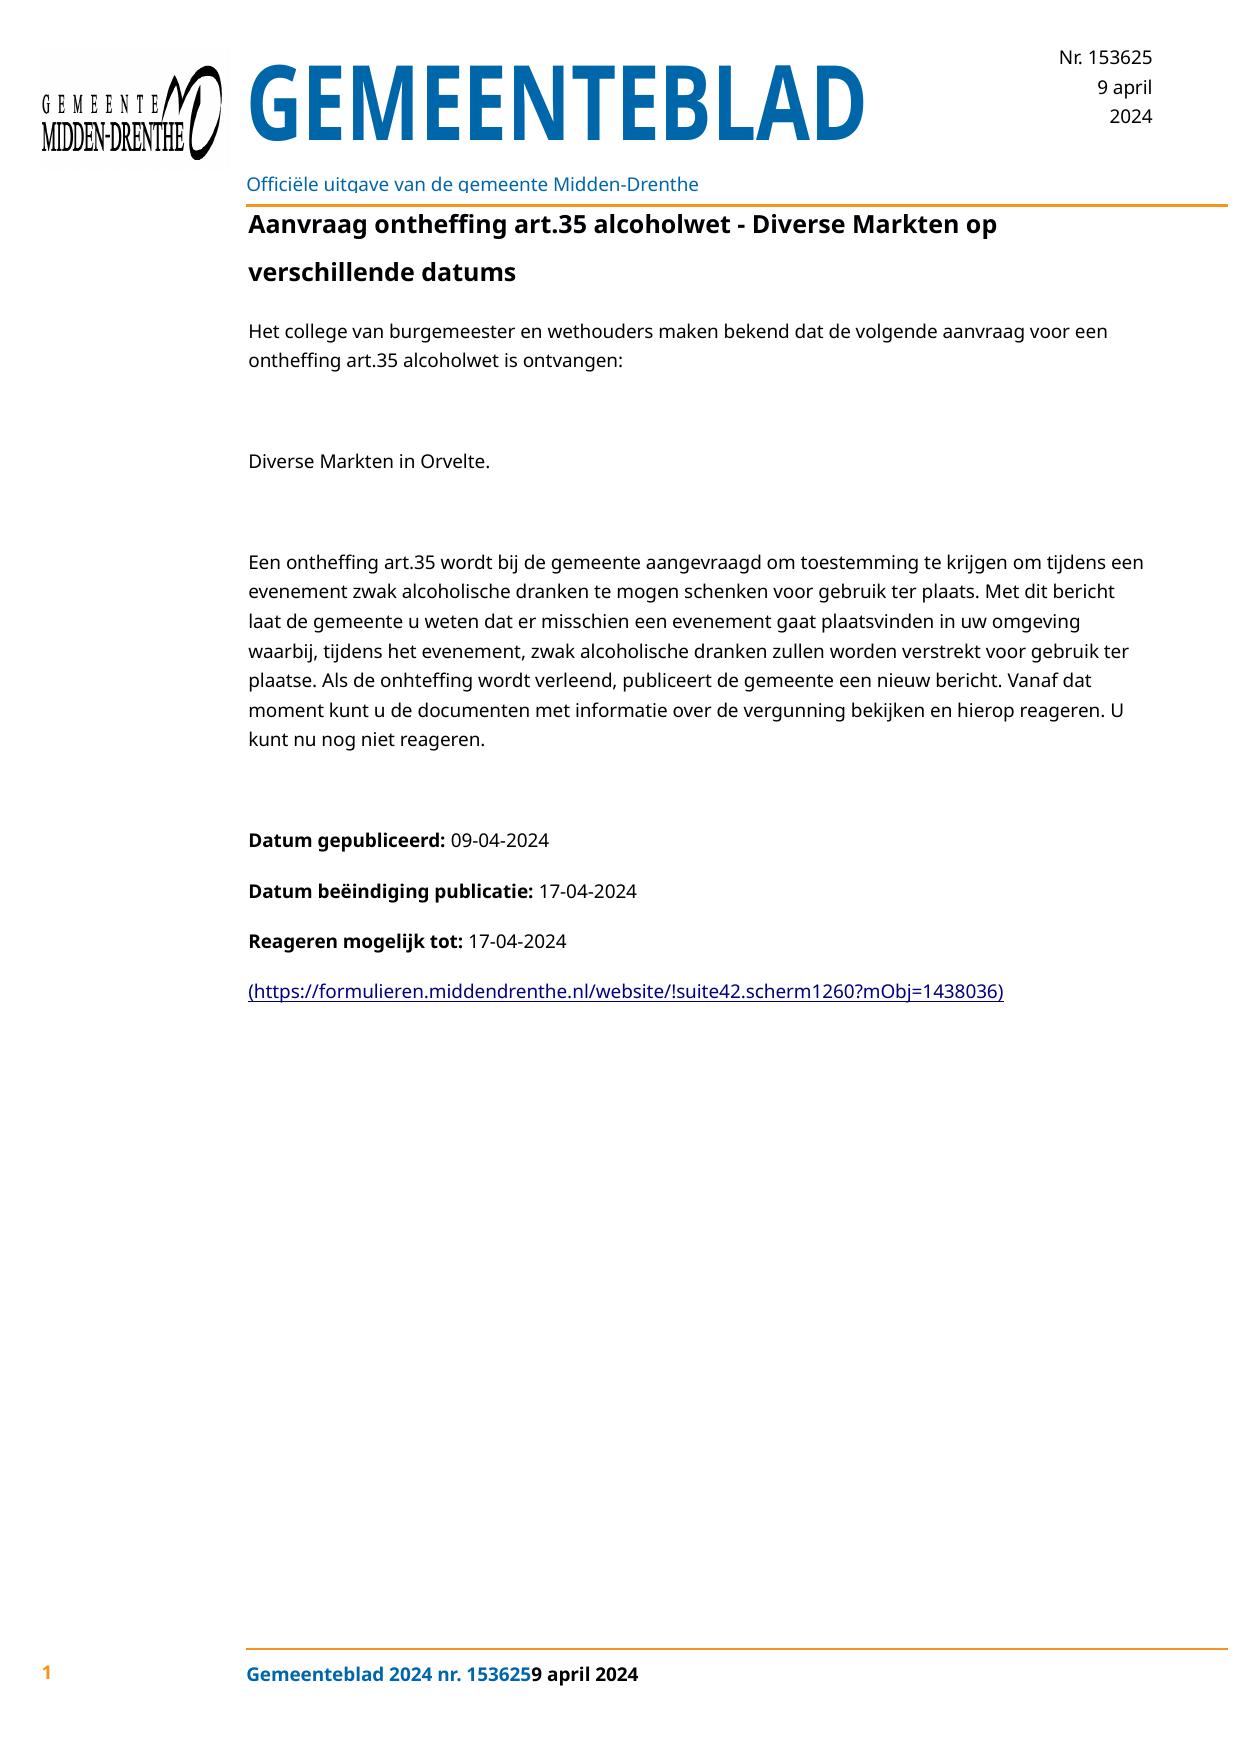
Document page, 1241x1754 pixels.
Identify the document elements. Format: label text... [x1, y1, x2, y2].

text Datum beëindiging publicatie: 17-04-2024 [248, 878, 1152, 904]
text Datum gepubliceerd: 09-04-2024 [248, 827, 1152, 853]
text Het college van burgemeester en wethouders maken bekend dat de volgende aanvraag voor een ontheffing art.35 alcoholwet is ontvangen: [248, 318, 1152, 373]
text Aanvraag ontheffing art.35 alcoholwet - Diverse Markten op verschillende datums [248, 207, 1152, 288]
text (https://formulieren.middendrenthe.nl/website/!suite42.scherm1260?mObj=1438036) [248, 979, 1152, 1004]
picture [41, 47, 231, 172]
text Een ontheffing art.35 wordt bij de gemeente aangevraagd om toestemming te krijgen om tijdens een evenement zwak alcoholische dranken te mogen schenken voor gebruik ter plaats. Met dit bericht laat de gemeente u weten dat er misschien een evenement gaat plaatsvinden in uw omgeving waarbij, tijdens het evenement, zwak alcoholische dranken zullen worden verstrekt voor gebruik ter plaatse. Als de onhteffing wordt verleend, publiceert de gemeente een nieuw bericht. Vanaf dat moment kunt u de documenten met informatie over de vergunning bekijken en hierop reageren. U kunt nu nog niet reageren. [248, 549, 1152, 752]
text Diverse Markten in Orvelte. [248, 448, 1152, 474]
text Reageren mogelijk tot: 17-04-2024 [248, 928, 1152, 954]
